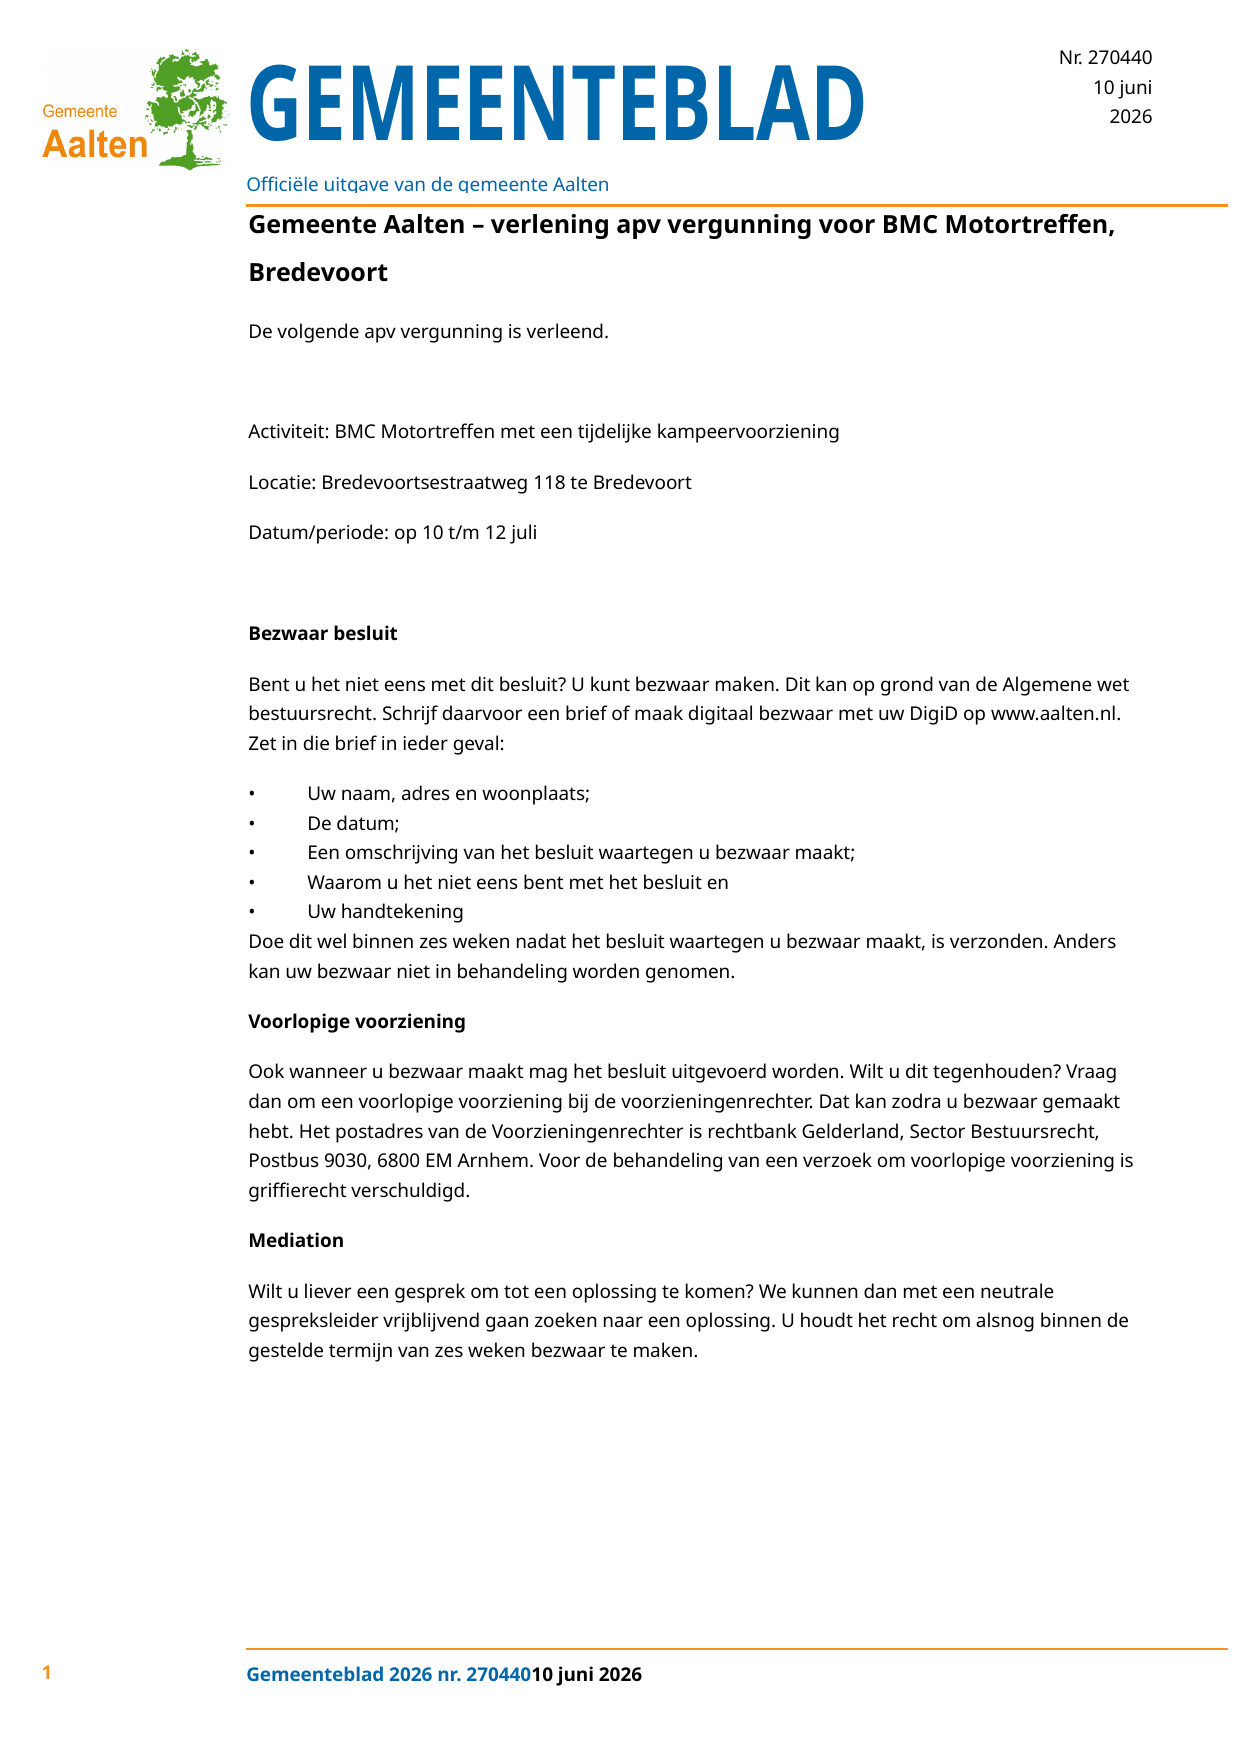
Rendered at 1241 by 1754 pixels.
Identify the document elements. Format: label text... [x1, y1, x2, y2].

text Wilt u liever een gesprek om tot een oplossing te komen? We kunnen dan met een neutrale gespreksleider vrijblijvend gaan zoeken naar een oplossing. U houdt het recht om alsnog binnen de gestelde termijn van zes weken bezwaar te maken. [248, 1278, 1152, 1363]
list Waarom u het niet eens bent met het besluit en [248, 869, 1152, 895]
list Uw handtekening [248, 899, 1152, 924]
text Bezwaar besluit [248, 620, 1152, 646]
text Datum/periode: op 10 t/m 12 juli [248, 519, 1152, 545]
text Doe dit wel binnen zes weken nadat het besluit waartegen u bezwaar maakt, is verzonden. Anders kan uw bezwaar niet in behandeling worden genomen. [248, 928, 1152, 984]
text Activiteit: BMC Motortreffen met een tijdelijke kampeervoorziening [248, 419, 1152, 444]
list De datum; [248, 810, 1152, 836]
text Gemeente Aalten – verlening apv vergunning voor BMC Motortreffen, Bredevoort [248, 207, 1152, 288]
text Mediation [248, 1227, 1152, 1253]
text De volgende apv vergunning is verleend. [248, 318, 1152, 344]
text Ook wanneer u bezwaar maakt mag het besluit uitgevoerd worden. Wilt u dit tegenhouden? Vraag dan om een voorlopige voorziening bij de voorzieningenrechter. Dat kan zodra u bezwaar gemaakt hebt. Het postadres van de Voorzieningenrechter is rechtbank Gelderland, Sector Bestuursrecht, Postbus 9030, 6800 EM Arnhem. Voor de behandeling van een verzoek om voorlopige voorziening is griffierecht verschuldigd. [248, 1059, 1152, 1203]
picture [41, 47, 231, 172]
text Bent u het niet eens met dit besluit? U kunt bezwaar maken. Dit kan op grond van de Algemene wet bestuursrecht. Schrijf daarvoor een brief of maak digitaal bezwaar met uw DigiD op www.aalten.nl. Zet in die brief in ieder geval: [248, 671, 1152, 756]
text Locatie: Bredevoortsestraatweg 118 te Bredevoort [248, 469, 1152, 495]
list Uw naam, adres en woonplaats; [248, 780, 1152, 806]
list Een omschrijving van het besluit waartegen u bezwaar maakt; [248, 839, 1152, 865]
text Voorlopige voorziening [248, 1008, 1152, 1034]
